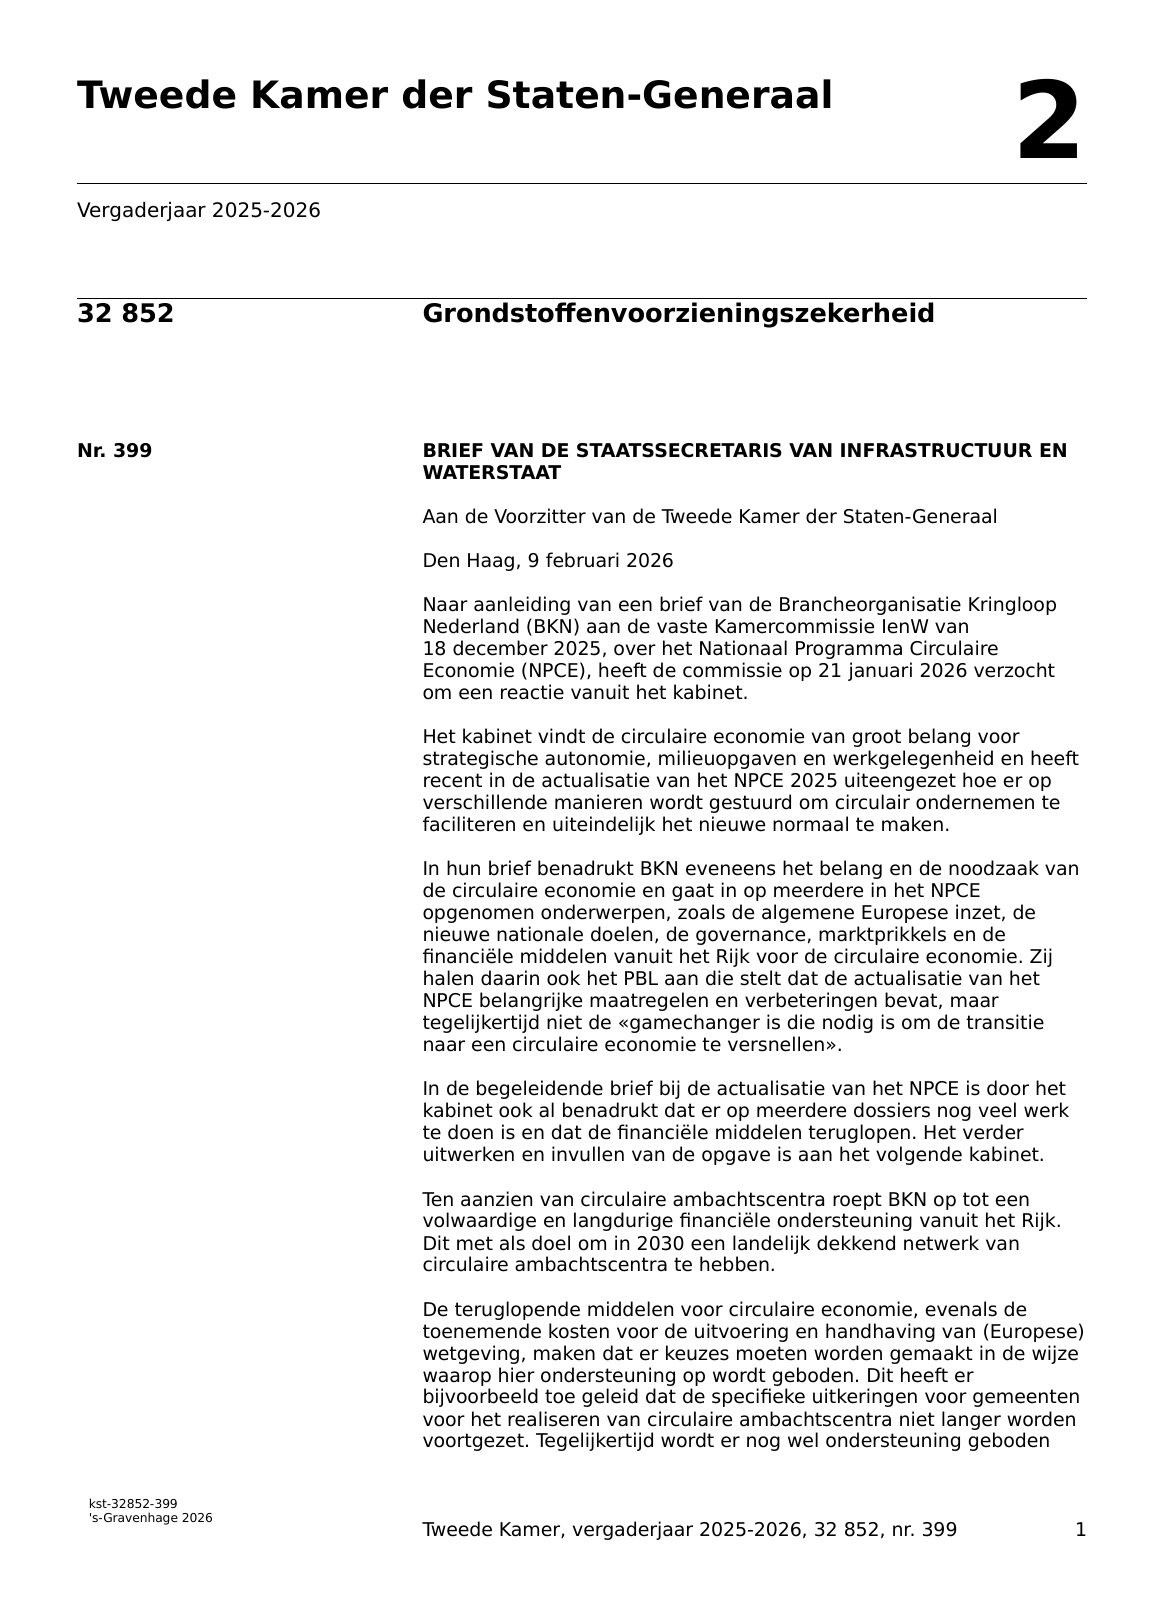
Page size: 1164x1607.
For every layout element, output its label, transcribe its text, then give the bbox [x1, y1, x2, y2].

table_cell Vergaderjaar 2025-2026 [77, 184, 1087, 298]
text Ten aanzien van circulaire ambachtscentra roept BKN op tot een volwaardige en langdurige financiële ondersteuning vanuit het Rijk. Dit met als doel om in 2030 een landelijk dekkend netwerk van circulaire ambachtscentra te hebben. [422, 1188, 1087, 1276]
subtitle 32 852 Grondstoffenvoorzieningszekerheid [77, 299, 1087, 329]
text Aan de Voorzitter van de Tweede Kamer der Staten-Generaal [422, 506, 1087, 528]
text Naar aanleiding van een brief van de Brancheorganisatie Kringloop Nederland (BKN) aan de vaste Kamercommissie IenW van 18 december 2025, over het Nationaal Programma Circulaire Economie (NPCE), heeft de commissie op 21 januari 2026 verzocht om een reactie vanuit het kabinet. [422, 594, 1087, 704]
subtitle Nr. 399 BRIEF VAN DE STAATSSECRETARIS VAN INFRASTRUCTUUR EN WATERSTAAT [77, 440, 1087, 484]
text In de begeleidende brief bij de actualisatie van het NPCE is door het kabinet ook al benadrukt dat er op meerdere dossiers nog veel werk te doen is en dat de financiële middelen teruglopen. Het verder uitwerken en invullen van de opgave is aan het volgende kabinet. [422, 1078, 1087, 1166]
text Het kabinet vindt de circulaire economie van groot belang voor strategische autonomie, milieuopgaven en werkgelegenheid en heeft recent in de actualisatie van het NPCE 2025 uiteengezet hoe er op verschillende manieren wordt gestuurd om circulair ondernemen te faciliteren en uiteindelijk het nieuwe normaal te maken. [422, 726, 1087, 836]
text Den Haag, 9 februari 2026 [422, 550, 1087, 572]
table_header 2 [886, 59, 1087, 183]
text 's-Gravenhage 2026 [88, 1511, 323, 1525]
text De teruglopende middelen voor circulaire economie, evenals de toenemende kosten voor de uitvoering en handhaving van (Europese) wetgeving, maken dat er keuzes moeten worden gemaakt in de wijze waarop hier ondersteuning op wordt geboden. Dit heeft er bijvoorbeeld toe geleid dat de specifieke uitkeringen voor gemeenten voor het realiseren van circulaire ambachtscentra niet langer worden voortgezet. Tegelijkertijd wordt er nog wel ondersteuning geboden [422, 1298, 1087, 1452]
text In hun brief benadrukt BKN eveneens het belang en de noodzaak van de circulaire economie en gaat in op meerdere in het NPCE opgenomen onderwerpen, zoals de algemene Europese inzet, de nieuwe nationale doelen, de governance, marktprikkels en de financiële middelen vanuit het Rijk voor de circulaire economie. Zij halen daarin ook het PBL aan die stelt dat de actualisatie van het NPCE belangrijke maatregelen en verbeteringen bevat, maar tegelijkertijd niet de «gamechanger is die nodig is om de transitie naar een circulaire economie te versnellen». [422, 858, 1087, 1056]
table_header Tweede Kamer der Staten-Generaal [77, 59, 886, 183]
text kst-32852-399 [88, 1497, 323, 1511]
